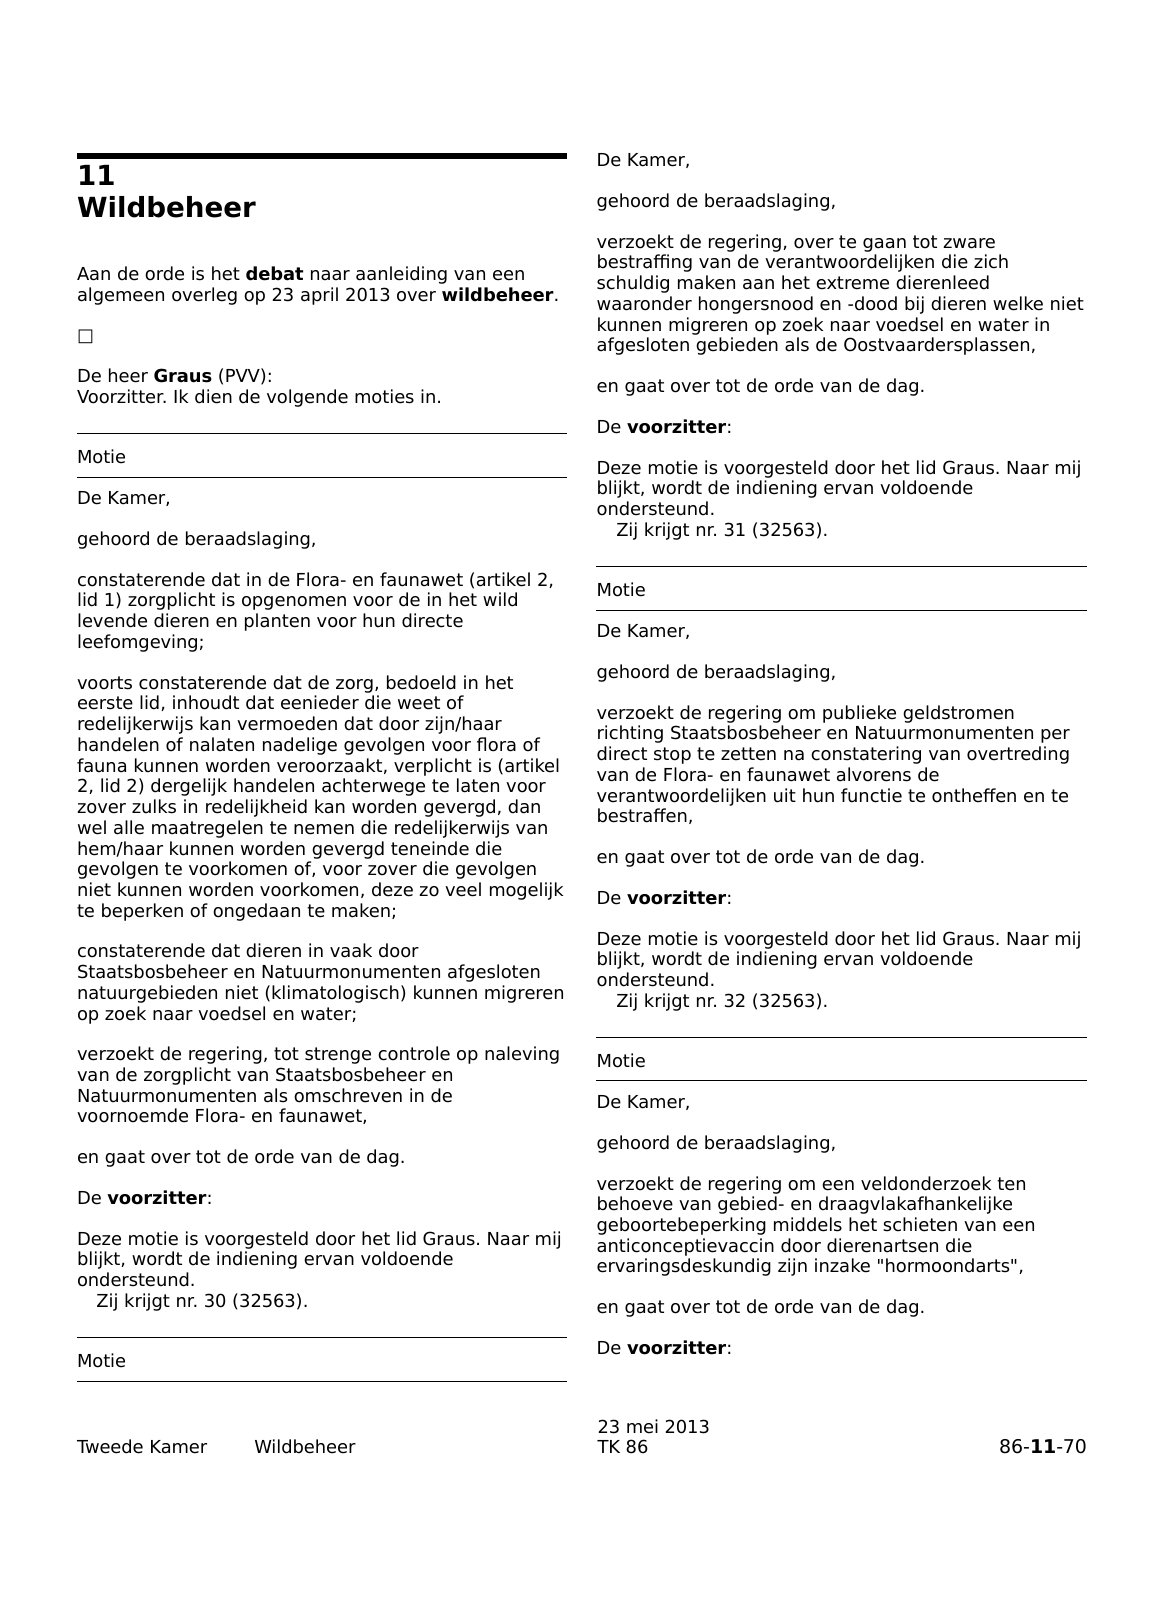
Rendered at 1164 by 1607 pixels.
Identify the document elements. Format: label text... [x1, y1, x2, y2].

text verzoekt de regering om een veldonderzoek ten behoeve van gebied- en draagvlakafhankelijke geboortebeperking middels het schieten van een anticonceptievaccin door dierenartsen die ervaringsdeskundig zijn inzake "hormoondarts", [596, 1173, 1087, 1277]
text Motie [77, 1351, 567, 1372]
text Motie [596, 580, 1087, 601]
text gehoord de beraadslaging, [596, 1133, 1087, 1153]
text De voorzitter: [596, 1338, 1087, 1358]
text Deze motie is voorgesteld door het lid Graus. Naar mij blijkt, wordt de indiening ervan voldoende ondersteund. [596, 928, 1087, 991]
text en gaat over tot de orde van de dag. [596, 847, 1087, 868]
text voorts constaterende dat de zorg, bedoeld in het eerste lid, inhoudt dat eenieder die weet of redelijkerwijs kan vermoeden dat door zijn/haar handelen of nalaten nadelige gevolgen voor flora of fauna kunnen worden veroorzaakt, verplicht is (artikel 2, lid 2) dergelijk handelen achterwege te laten voor zover zulks in redelijkheid kan worden gevergd, dan wel alle maatregelen te nemen die redelijkerwijs van hem/haar kunnen worden gevergd teneinde die gevolgen te voorkomen of, voor zover die gevolgen niet kunnen worden voorkomen, deze zo veel mogelijk te beperken of ongedaan te maken; [77, 672, 567, 921]
text De Kamer, [596, 621, 1087, 642]
text verzoekt de regering om publieke geldstromen richting Staatsbosbeheer en Natuurmonumenten per direct stop te zetten na constatering van overtreding van de Flora- en faunawet alvorens de verantwoordelijken uit hun functie te ontheffen en te bestraffen, [596, 702, 1087, 827]
text constaterende dat in de Flora- en faunawet (artikel 2, lid 1) zorgplicht is opgenomen voor de in het wild levende dieren en planten voor hun directe leefomgeving; [77, 569, 567, 652]
text De Kamer, [596, 1092, 1087, 1113]
text Zij krijgt nr. 32 (32563). [596, 991, 1087, 1011]
text gehoord de beraadslaging, [596, 191, 1087, 212]
text Zij krijgt nr. 31 (32563). [596, 520, 1087, 540]
text Zij krijgt nr. 30 (32563). [77, 1291, 567, 1311]
text verzoekt de regering, over te gaan tot zware bestraffing van de verantwoordelijken die zich schuldig maken aan het extreme dierenleed waaronder hongersnood en -dood bij dieren welke niet kunnen migreren op zoek naar voedsel en water in afgesloten gebieden als de Oostvaardersplassen, [596, 232, 1087, 356]
text De voorzitter: [596, 888, 1087, 908]
text De voorzitter: [596, 417, 1087, 437]
text gehoord de beraadslaging, [77, 529, 567, 549]
text De heer Graus (PVV): [77, 366, 567, 387]
title 11 Wildbeheer [77, 159, 567, 224]
text gehoord de beraadslaging, [596, 662, 1087, 682]
text De voorzitter: [77, 1188, 567, 1208]
text Motie [596, 1051, 1087, 1072]
text Deze motie is voorgesteld door het lid Graus. Naar mij blijkt, wordt de indiening ervan voldoende ondersteund. [77, 1228, 567, 1291]
text verzoekt de regering, tot strenge controle op naleving van de zorgplicht van Staatsbosbeheer en Natuurmonumenten als omschreven in de voornoemde Flora- en faunawet, [77, 1044, 567, 1127]
text constaterende dat dieren in vaak door Staatsbosbeheer en Natuurmonumenten afgesloten natuurgebieden niet (klimatologisch) kunnen migreren op zoek naar voedsel en water; [77, 941, 567, 1024]
text □ [77, 325, 567, 346]
text Deze motie is voorgesteld door het lid Graus. Naar mij blijkt, wordt de indiening ervan voldoende ondersteund. [596, 457, 1087, 520]
text Aan de orde is het debat naar aanleiding van een algemeen overleg op 23 april 2013 over wildbeheer. [77, 264, 567, 305]
text en gaat over tot de orde van de dag. [596, 1297, 1087, 1318]
text De Kamer, [77, 488, 567, 509]
text De Kamer, [596, 150, 1087, 171]
text Motie [77, 447, 567, 468]
text Voorzitter. Ik dien de volgende moties in. [77, 387, 567, 407]
text en gaat over tot de orde van de dag. [77, 1147, 567, 1168]
text en gaat over tot de orde van de dag. [596, 376, 1087, 397]
